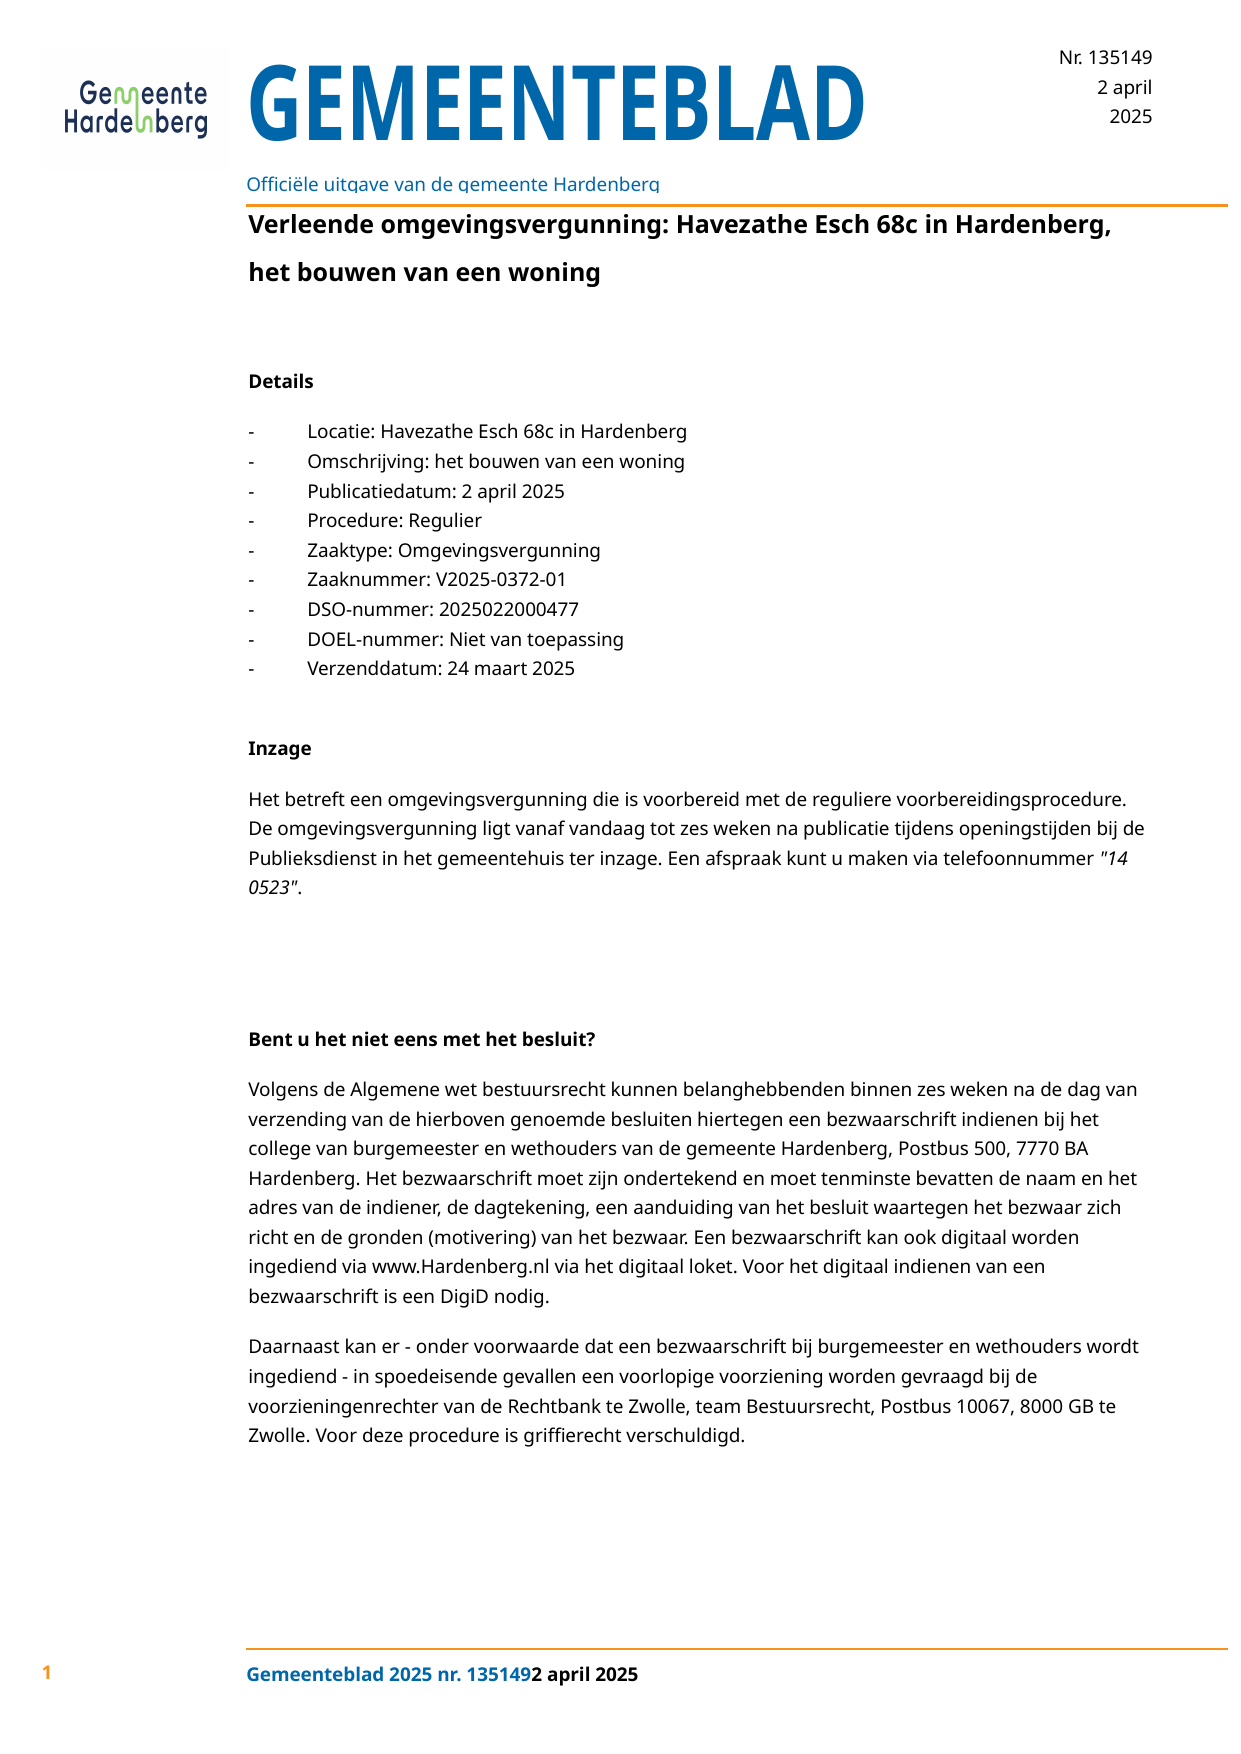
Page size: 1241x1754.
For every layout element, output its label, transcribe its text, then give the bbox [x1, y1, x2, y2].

text Inzage [248, 735, 1152, 761]
text Het betreft een omgevingsvergunning die is voorbereid met de reguliere voorbereidingsprocedure. De omgevingsvergunning ligt vanaf vandaag tot zes weken na publicatie tijdens openingstijden bij de Publieksdienst in het gemeentehuis ter inzage. Een afspraak kunt u maken via telefoonnummer "14 0523". [248, 786, 1152, 900]
text Details [248, 368, 1152, 394]
list DSO-nummer: 2025022000477 [248, 596, 1152, 622]
text Volgens de Algemene wet bestuursrecht kunnen belanghebbenden binnen zes weken na de dag van verzending van de hierboven genoemde besluiten hiertegen een bezwaarschrift indienen bij het college van burgemeester en wethouders van de gemeente Hardenberg, Postbus 500, 7770 BA Hardenberg. Het bezwaarschrift moet zijn ondertekend en moet tenminste bevatten de naam en het adres van de indiener, de dagtekening, een aanduiding van het besluit waartegen het bezwaar zich richt en de gronden (motivering) van het bezwaar. Een bezwaarschrift kan ook digitaal worden ingediend via www.Hardenberg.nl via het digitaal loket. Voor het digitaal indienen van een bezwaarschrift is een DigiD nodig. [248, 1076, 1152, 1309]
list Locatie: Havezathe Esch 68c in Hardenberg [248, 419, 1152, 444]
list Omschrijving: het bouwen van een woning [248, 448, 1152, 474]
text Daarnaast kan er - onder voorwaarde dat een bezwaarschrift bij burgemeester en wethouders wordt ingediend - in spoedeisende gevallen een voorlopige voorziening worden gevraagd bij de voorzieningenrechter van de Rechtbank te Zwolle, team Bestuursrecht, Postbus 10067, 8000 GB te Zwolle. Voor deze procedure is griffierecht verschuldigd. [248, 1334, 1152, 1448]
list Zaaktype: Omgevingsvergunning [248, 537, 1152, 563]
text Bent u het niet eens met het besluit? [248, 1026, 1152, 1052]
list Zaaknummer: V2025-0372-01 [248, 567, 1152, 592]
list Verzenddatum: 24 maart 2025 [248, 655, 1152, 681]
picture [41, 47, 231, 172]
list Publicatiedatum: 2 april 2025 [248, 478, 1152, 504]
list DOEL-nummer: Niet van toepassing [248, 626, 1152, 652]
list Procedure: Regulier [248, 507, 1152, 533]
text Verleende omgevingsvergunning: Havezathe Esch 68c in Hardenberg, het bouwen van een woning [248, 207, 1152, 288]
